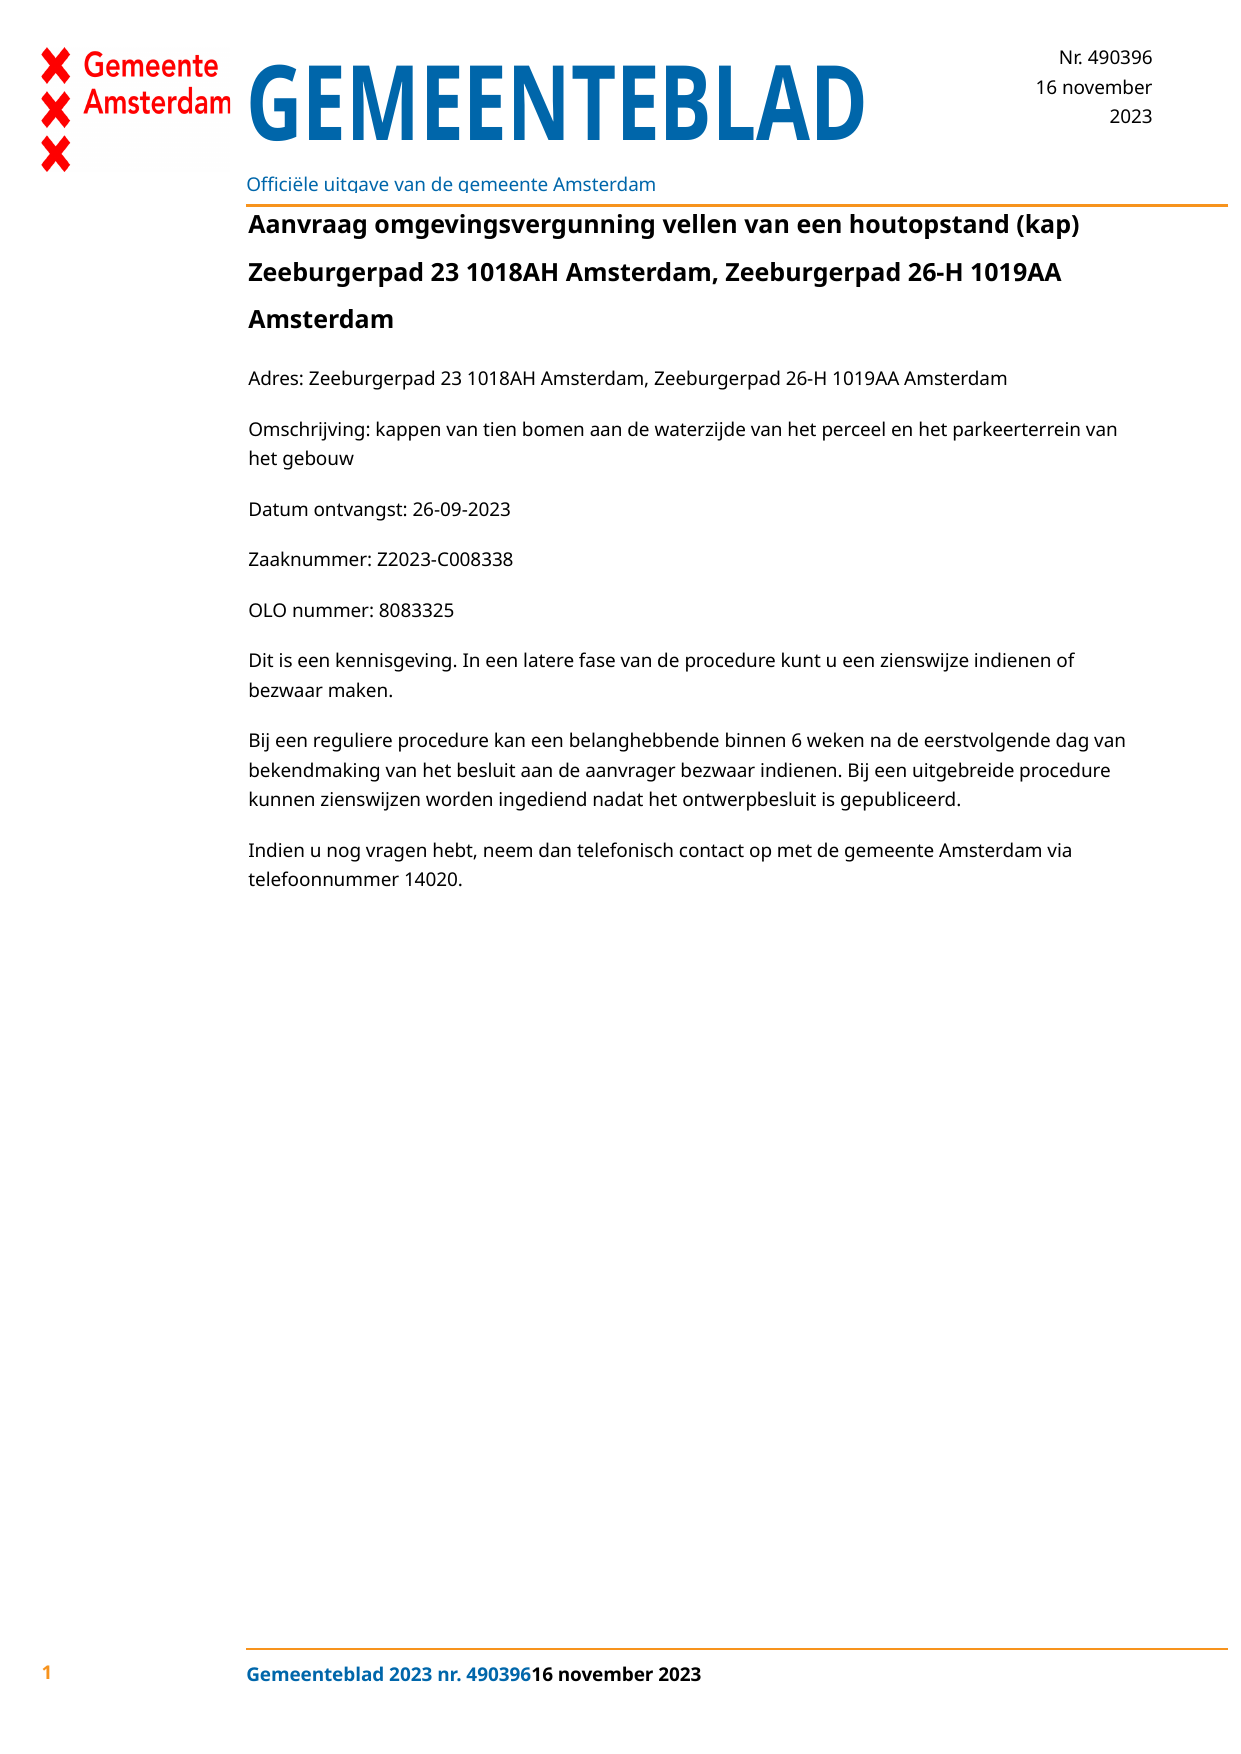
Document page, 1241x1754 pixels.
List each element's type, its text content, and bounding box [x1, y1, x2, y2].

text Datum ontvangst: 26-09-2023 [248, 496, 1152, 522]
text OLO nummer: 8083325 [248, 597, 1152, 622]
picture [41, 47, 231, 172]
text Omschrijving: kappen van tien bomen aan de waterzijde van het perceel en het parkeerterrein van het gebouw [248, 416, 1152, 471]
text Dit is een kennisgeving. In een latere fase van de procedure kunt u een zienswijze indienen of bezwaar maken. [248, 647, 1152, 702]
text Aanvraag omgevingsvergunning vellen van een houtopstand (kap) Zeeburgerpad 23 1018AH Amsterdam, Zeeburgerpad 26-H 1019AA Amsterdam [248, 207, 1152, 336]
text Bij een reguliere procedure kan een belanghebbende binnen 6 weken na de eerstvolgende dag van bekendmaking van het besluit aan de aanvrager bezwaar indienen. Bij een uitgebreide procedure kunnen zienswijzen worden ingediend nadat het ontwerpbesluit is gepubliceerd. [248, 727, 1152, 812]
text Indien u nog vragen hebt, neem dan telefonisch contact op met de gemeente Amsterdam via telefoonnummer 14020. [248, 837, 1152, 892]
text Adres: Zeeburgerpad 23 1018AH Amsterdam, Zeeburgerpad 26-H 1019AA Amsterdam [248, 366, 1152, 391]
text Zaaknummer: Z2023-C008338 [248, 546, 1152, 572]
